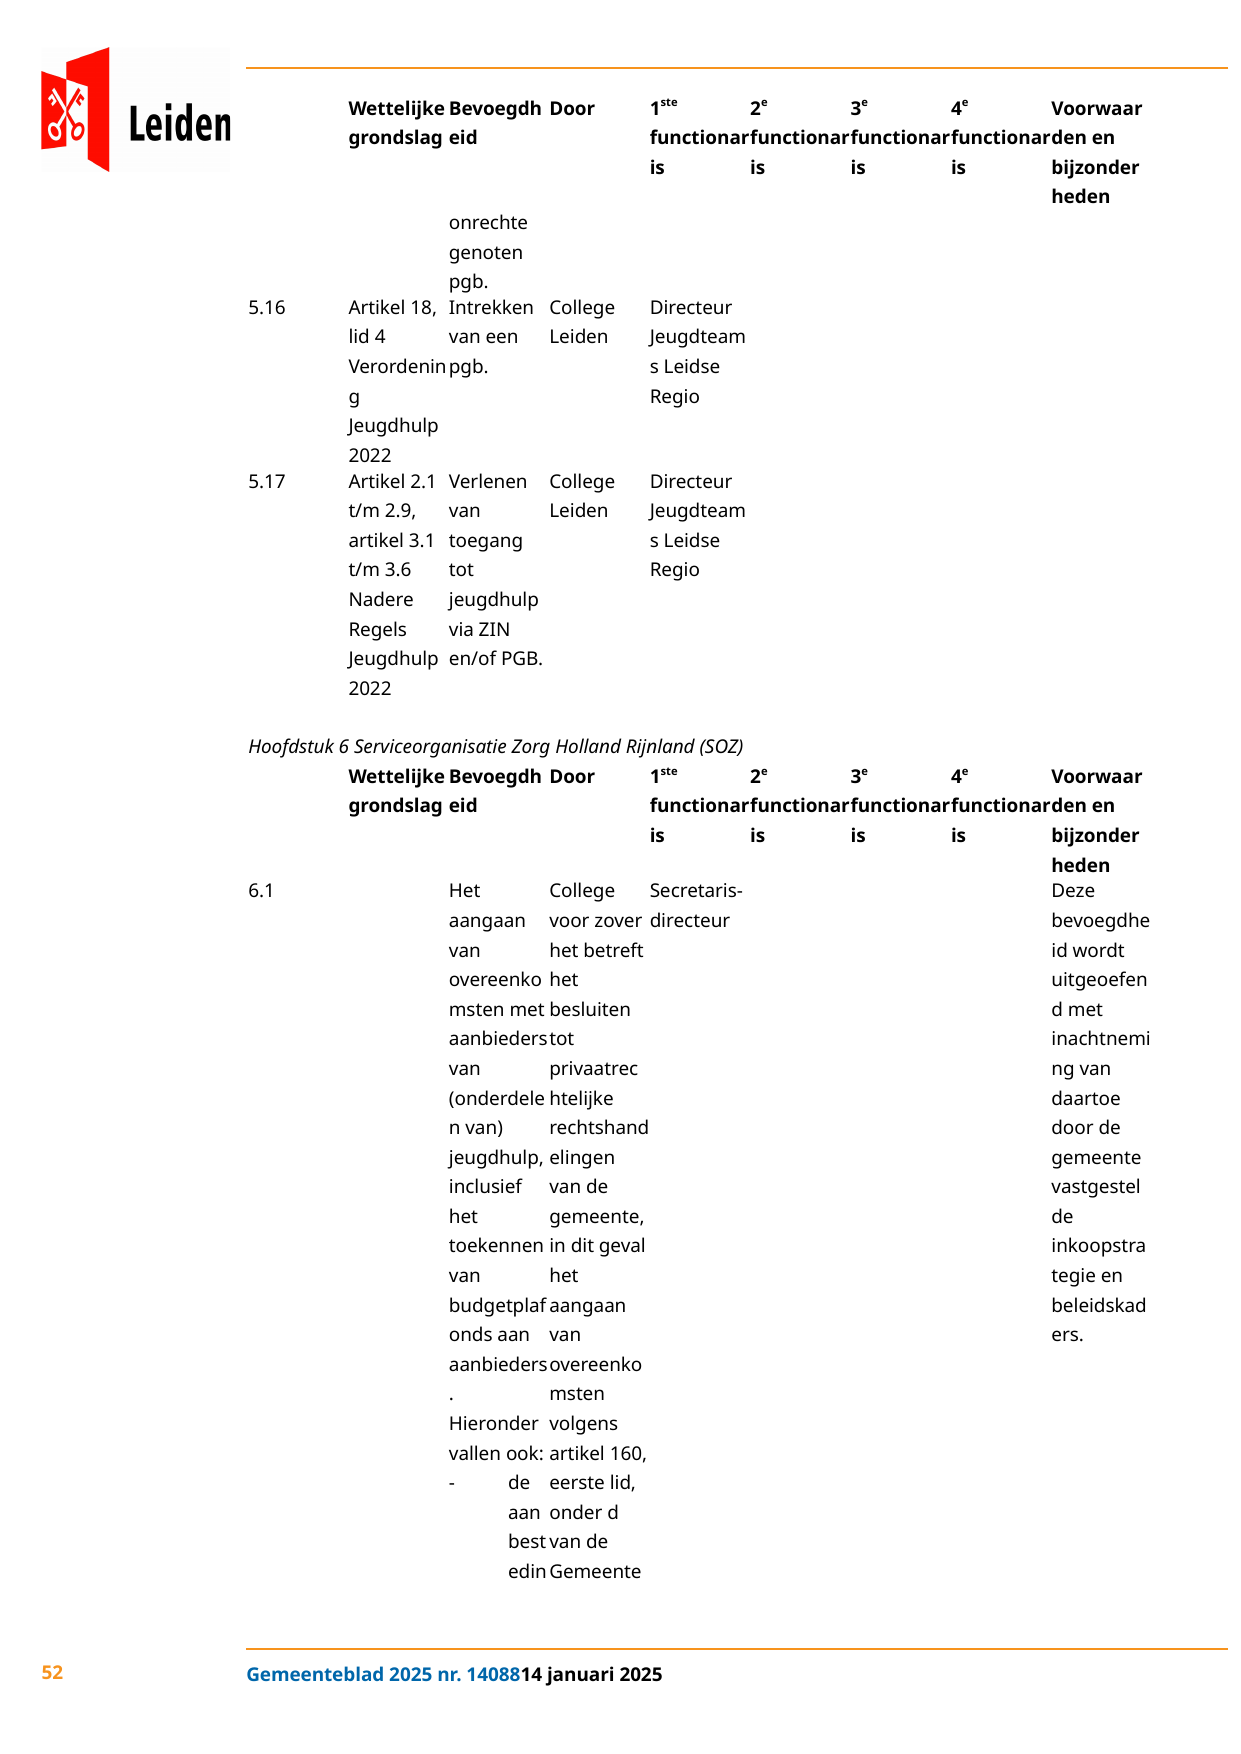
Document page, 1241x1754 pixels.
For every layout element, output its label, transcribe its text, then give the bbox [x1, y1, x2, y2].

table_cell Artikel 18, lid 4 Verordening Jeugdhulp 2022 [348, 294, 449, 468]
table_header 2e functionaris [750, 763, 850, 878]
table_cell [348, 878, 449, 1584]
table_header 4e functionaris [951, 763, 1051, 878]
table_cell 5.17 [248, 468, 348, 701]
table_header Door [549, 95, 649, 209]
table_header 3e functionaris [850, 95, 951, 209]
table_header 4e functionaris [951, 95, 1051, 209]
table_cell [1051, 294, 1152, 468]
table_header 3e functionaris [850, 763, 951, 878]
table_cell [650, 209, 750, 294]
table_header Wettelijke grondslag [348, 95, 449, 209]
table_cell [850, 878, 951, 1584]
table_cell [951, 468, 1051, 701]
table_cell [951, 209, 1051, 294]
table_cell [850, 209, 951, 294]
table_cell Directeur Jeugdteams Leidse Regio [650, 294, 750, 468]
table_cell Het aangaan van overeenkomsten met aanbieders van (onderdelen van) jeugdhulp, inclusief het toekennen van budgetplafonds aan aanbieders. Hieronder vallen ook: de aanbestedin [449, 878, 549, 1584]
table_cell College Leiden [549, 294, 649, 468]
table_cell [850, 468, 951, 701]
table_header Voorwaarden en bijzonderheden [1051, 763, 1152, 878]
table_cell Artikel 2.1 t/m 2.9, artikel 3.1 t/m 3.6 Nadere Regels Jeugdhulp 2022 [348, 468, 449, 701]
table_cell 5.16 [248, 294, 348, 468]
table_cell [348, 209, 449, 294]
table_cell [1051, 468, 1152, 701]
table_cell Secretaris-directeur [650, 878, 750, 1584]
table_header 2e functionaris [750, 95, 850, 209]
table_header 1ste functionaris [650, 763, 750, 878]
table_cell [750, 878, 850, 1584]
table_cell College voor zover het betreft het besluiten tot privaatrechtelijke rechtshandelingen van de gemeente, in dit geval het aangaan van overeenkomsten volgens artikel 160, eerste lid, onder d van de Gemeente [549, 878, 649, 1584]
table_cell Intrekken van een pgb. [449, 294, 549, 468]
table_cell 6.1 [248, 878, 348, 1584]
table_cell College Leiden [549, 468, 649, 701]
table_cell [248, 209, 348, 294]
table_cell [1051, 209, 1152, 294]
picture [41, 47, 231, 172]
text Hoofdstuk 6 Serviceorganisatie Zorg Holland Rijnland (SOZ) [248, 733, 1152, 759]
table_cell [951, 294, 1051, 468]
table_cell onrechte genoten pgb. [449, 209, 549, 294]
table_cell [951, 878, 1051, 1584]
table_cell Directeur Jeugdteams Leidse Regio [650, 468, 750, 701]
table_header 1ste functionaris [650, 95, 750, 209]
table_cell [750, 468, 850, 701]
table_header Bevoegdheid [449, 95, 549, 209]
table_cell [549, 209, 649, 294]
table_header [248, 95, 348, 209]
table_cell [750, 294, 850, 468]
table_cell [850, 294, 951, 468]
table_cell Deze bevoegdheid wordt uitgeoefend met inachtneming van daartoe door de gemeente vastgestelde inkoopstrategie en beleidskaders. [1051, 878, 1152, 1584]
table_header Wettelijke grondslag [348, 763, 449, 878]
table_header Voorwaarden en bijzonderheden [1051, 95, 1152, 209]
table_header Bevoegdheid [449, 763, 549, 878]
table_header Door [549, 763, 649, 878]
table_cell Verlenen van toegang tot jeugdhulp via ZIN en/of PGB. [449, 468, 549, 701]
table_header [248, 763, 348, 878]
table_cell [750, 209, 850, 294]
